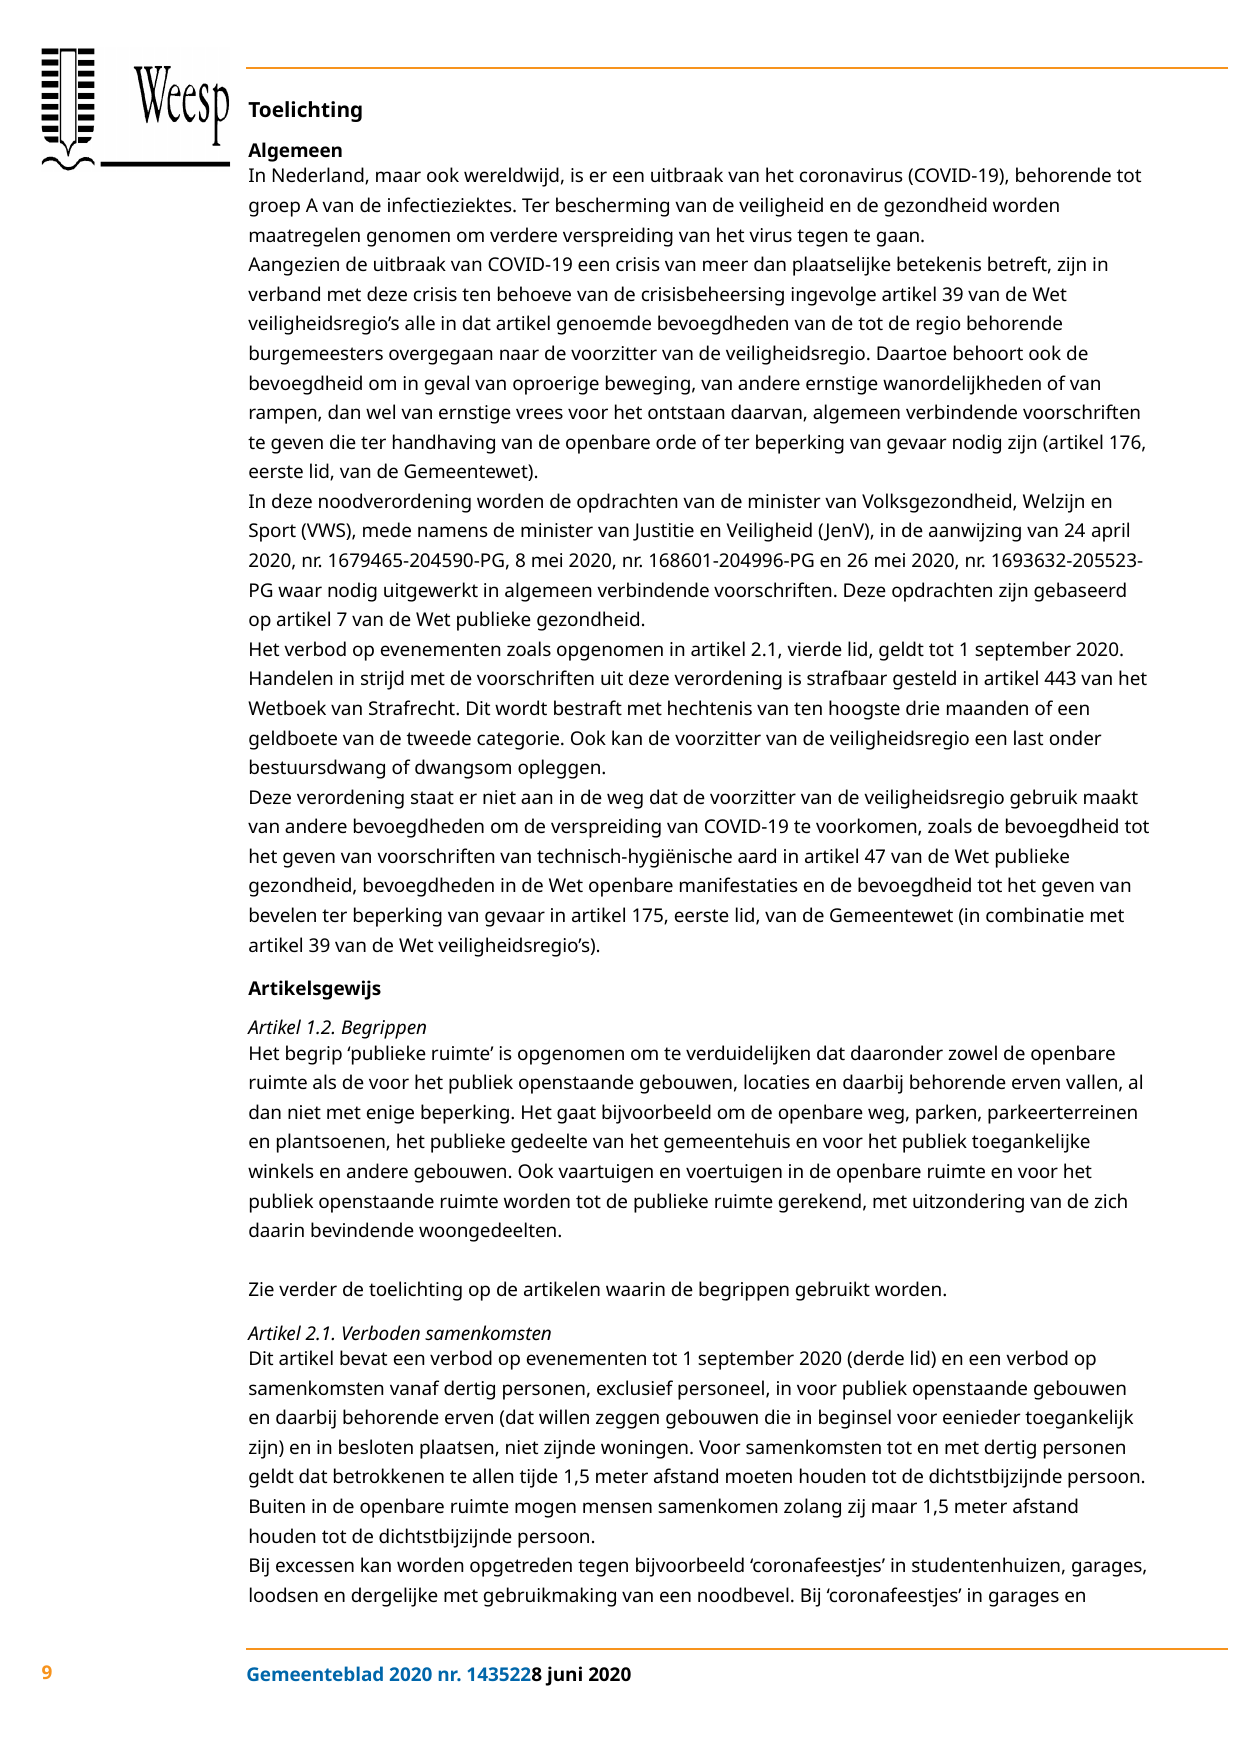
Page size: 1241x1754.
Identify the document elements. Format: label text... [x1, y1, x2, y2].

text Het verbod op evenementen zoals opgenomen in artikel 2.1, vierde lid, geldt tot 1 september 2020. [248, 636, 1152, 662]
text Dit artikel bevat een verbod op evenementen tot 1 september 2020 (derde lid) en een verbod op samenkomsten vanaf dertig personen, exclusief personeel, in voor publiek openstaande gebouwen en daarbij behorende erven (dat willen zeggen gebouwen die in beginsel voor eenieder toegankelijk zijn) en in besloten plaatsen, niet zijnde woningen. Voor samenkomsten tot en met dertig personen geldt dat betrokkenen te allen tijde 1,5 meter afstand moeten houden tot de dichtstbijzijnde persoon. [248, 1345, 1152, 1489]
text Handelen in strijd met de voorschriften uit deze verordening is strafbaar gesteld in artikel 443 van het Wetboek van Strafrecht. Dit wordt bestraft met hechtenis van ten hoogste drie maanden of een geldboete van de tweede categorie. Ook kan de voorzitter van de veiligheidsregio een last onder bestuursdwang of dwangsom opleggen. [248, 666, 1152, 780]
text Artikelsgewijs [248, 975, 1152, 1001]
text Het begrip ‘publieke ruimte’ is opgenomen om te verduidelijken dat daaronder zowel de openbare ruimte als de voor het publiek openstaande gebouwen, locaties en daarbij behorende erven vallen, al dan niet met enige beperking. Het gaat bijvoorbeeld om de openbare weg, parken, parkeerterreinen en plantsoenen, het publieke gedeelte van het gemeentehuis en voor het publiek toegankelijke winkels en andere gebouwen. Ook vaartuigen en voertuigen in de openbare ruimte en voor het publiek openstaande ruimte worden tot de publieke ruimte gerekend, met uitzondering van de zich daarin bevindende woongedeelten. [248, 1040, 1152, 1243]
text Deze verordening staat er niet aan in de weg dat de voorzitter van de veiligheidsregio gebruik maakt van andere bevoegdheden om de verspreiding van COVID-19 te voorkomen, zoals de bevoegdheid tot het geven van voorschriften van technisch-hygiënische aard in artikel 47 van de Wet publieke gezondheid, bevoegdheden in de Wet openbare manifestaties en de bevoegdheid tot het geven van bevelen ter beperking van gevaar in artikel 175, eerste lid, van de Gemeentewet (in combinatie met artikel 39 van de Wet veiligheidsregio’s). [248, 784, 1152, 957]
text Algemeen [248, 137, 1152, 163]
text Toelichting [248, 95, 1152, 123]
text In Nederland, maar ook wereldwijd, is er een uitbraak van het coronavirus (COVID-19), behorende tot groep A van de infectieziektes. Ter bescherming van de veiligheid en de gezondheid worden maatregelen genomen om verdere verspreiding van het virus tegen te gaan. [248, 163, 1152, 247]
text Artikel 2.1. Verboden samenkomsten [248, 1320, 1152, 1345]
text Aangezien de uitbraak van COVID-19 een crisis van meer dan plaatselijke betekenis betreft, zijn in verband met deze crisis ten behoeve van de crisisbeheersing ingevolge artikel 39 van de Wet veiligheidsregio’s alle in dat artikel genoemde bevoegdheden van de tot de regio behorende burgemeesters overgegaan naar de voorzitter van de veiligheidsregio. Daartoe behoort ook de bevoegdheid om in geval van oproerige beweging, van andere ernstige wanordelijkheden of van rampen, dan wel van ernstige vrees voor het ontstaan daarvan, algemeen verbindende voorschriften te geven die ter handhaving van de openbare orde of ter beperking van gevaar nodig zijn (artikel 176, eerste lid, van de Gemeentewet). [248, 251, 1152, 484]
text Buiten in de openbare ruimte mogen mensen samenkomen zolang zij maar 1,5 meter afstand houden tot de dichtstbijzijnde persoon. [248, 1493, 1152, 1549]
text Bij excessen kan worden opgetreden tegen bijvoorbeeld ‘coronafeestjes’ in studentenhuizen, garages, loodsen en dergelijke met gebruikmaking van een noodbevel. Bij ‘coronafeestjes’ in garages en [248, 1552, 1152, 1608]
text Artikel 1.2. Begrippen [248, 1014, 1152, 1040]
picture [41, 47, 231, 172]
text Zie verder de toelichting op de artikelen waarin de begrippen gebruikt worden. [248, 1277, 1152, 1302]
text In deze noodverordening worden de opdrachten van de minister van Volksgezondheid, Welzijn en Sport (VWS), mede namens de minister van Justitie en Veiligheid (JenV), in de aanwijzing van 24 april 2020, nr. 1679465-204590-PG, 8 mei 2020, nr. 168601-204996-PG en 26 mei 2020, nr. 1693632-205523-PG waar nodig uitgewerkt in algemeen verbindende voorschriften. Deze opdrachten zijn gebaseerd op artikel 7 van de Wet publieke gezondheid. [248, 488, 1152, 632]
